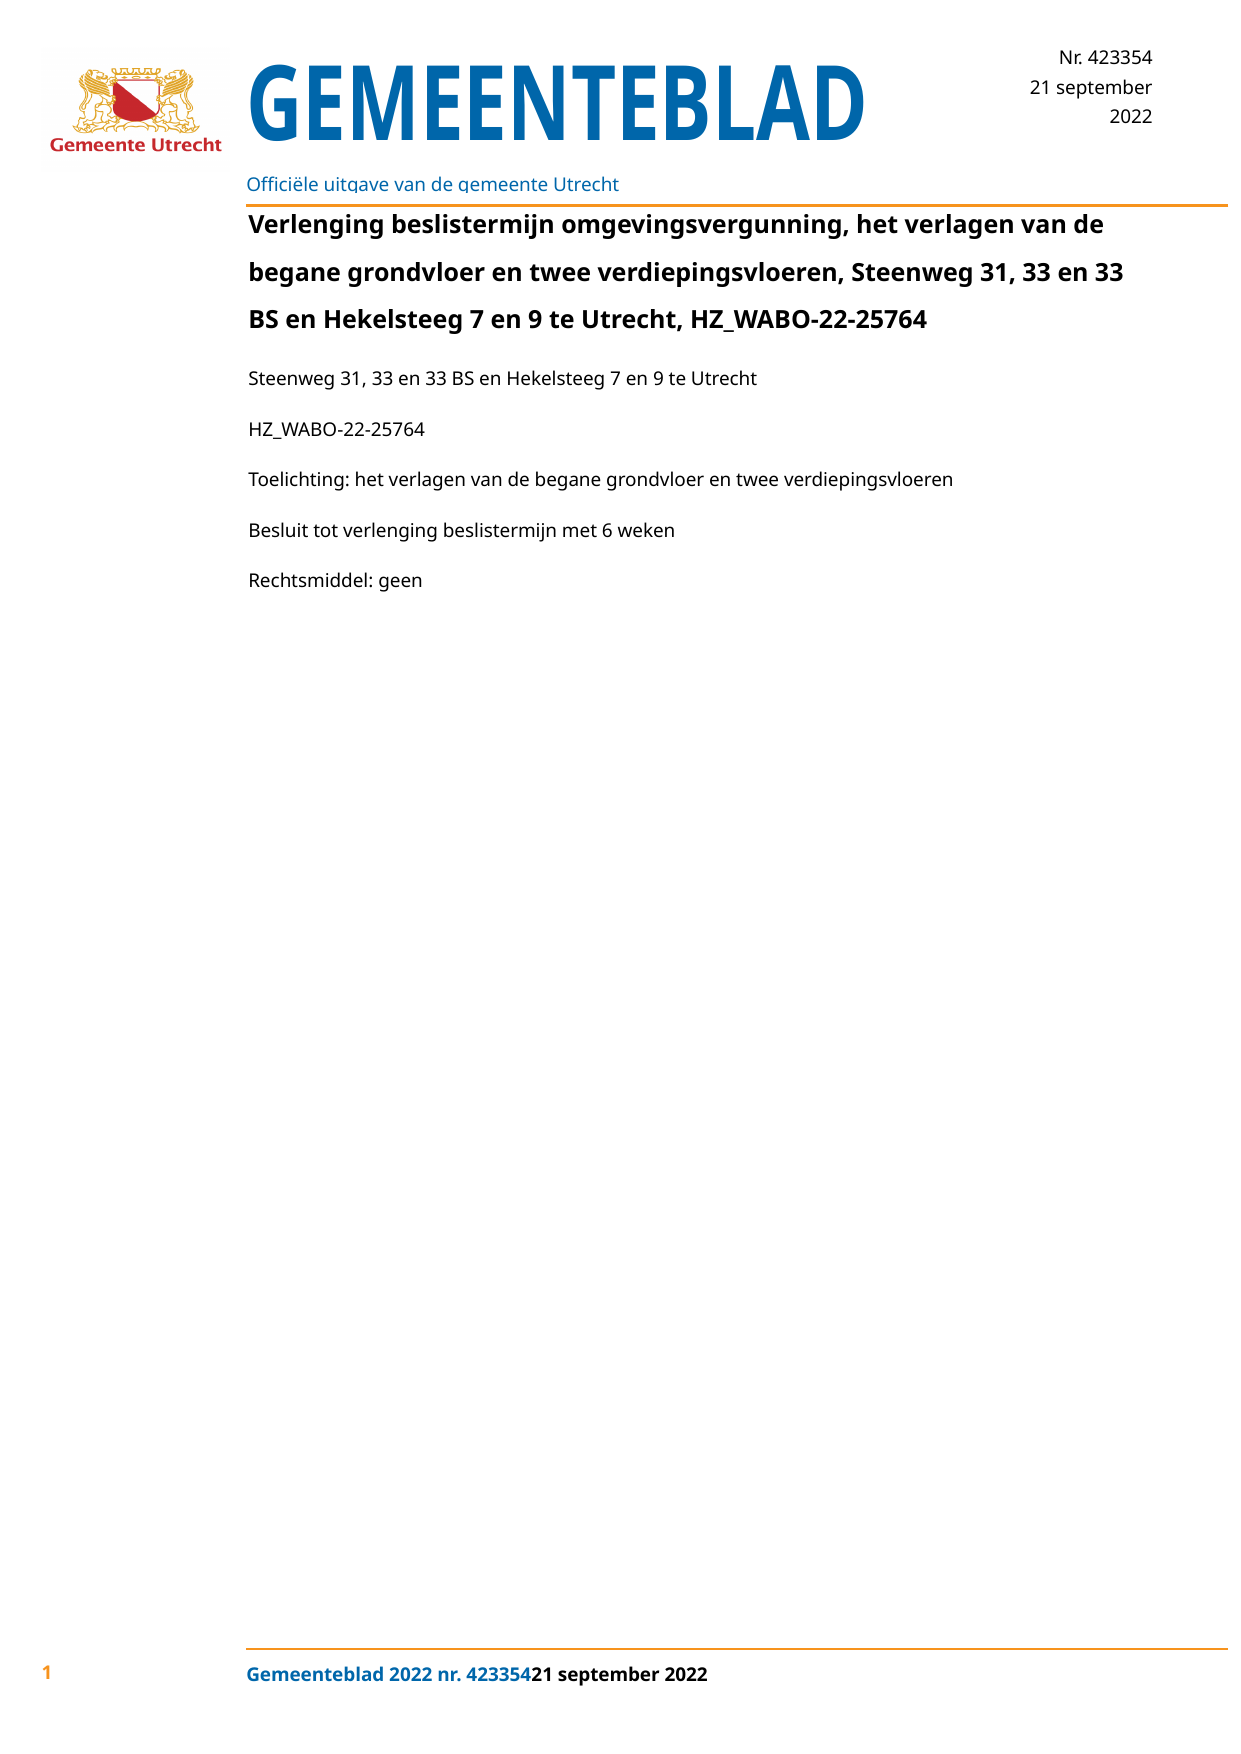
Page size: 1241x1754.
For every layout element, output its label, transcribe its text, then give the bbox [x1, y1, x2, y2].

text Besluit tot verlenging beslistermijn met 6 weken [248, 517, 1152, 542]
text Rechtsmiddel: geen [248, 567, 1152, 593]
text Steenweg 31, 33 en 33 BS en Hekelsteeg 7 en 9 te Utrecht [248, 366, 1152, 391]
picture [41, 47, 231, 172]
text Toelichting: het verlagen van de begane grondvloer en twee verdiepingsvloeren [248, 466, 1152, 492]
text Verlenging beslistermijn omgevingsvergunning, het verlagen van de begane grondvloer en twee verdiepingsvloeren, Steenweg 31, 33 en 33 BS en Hekelsteeg 7 en 9 te Utrecht, HZ_WABO-22-25764 [248, 207, 1152, 336]
text HZ_WABO-22-25764 [248, 416, 1152, 442]
